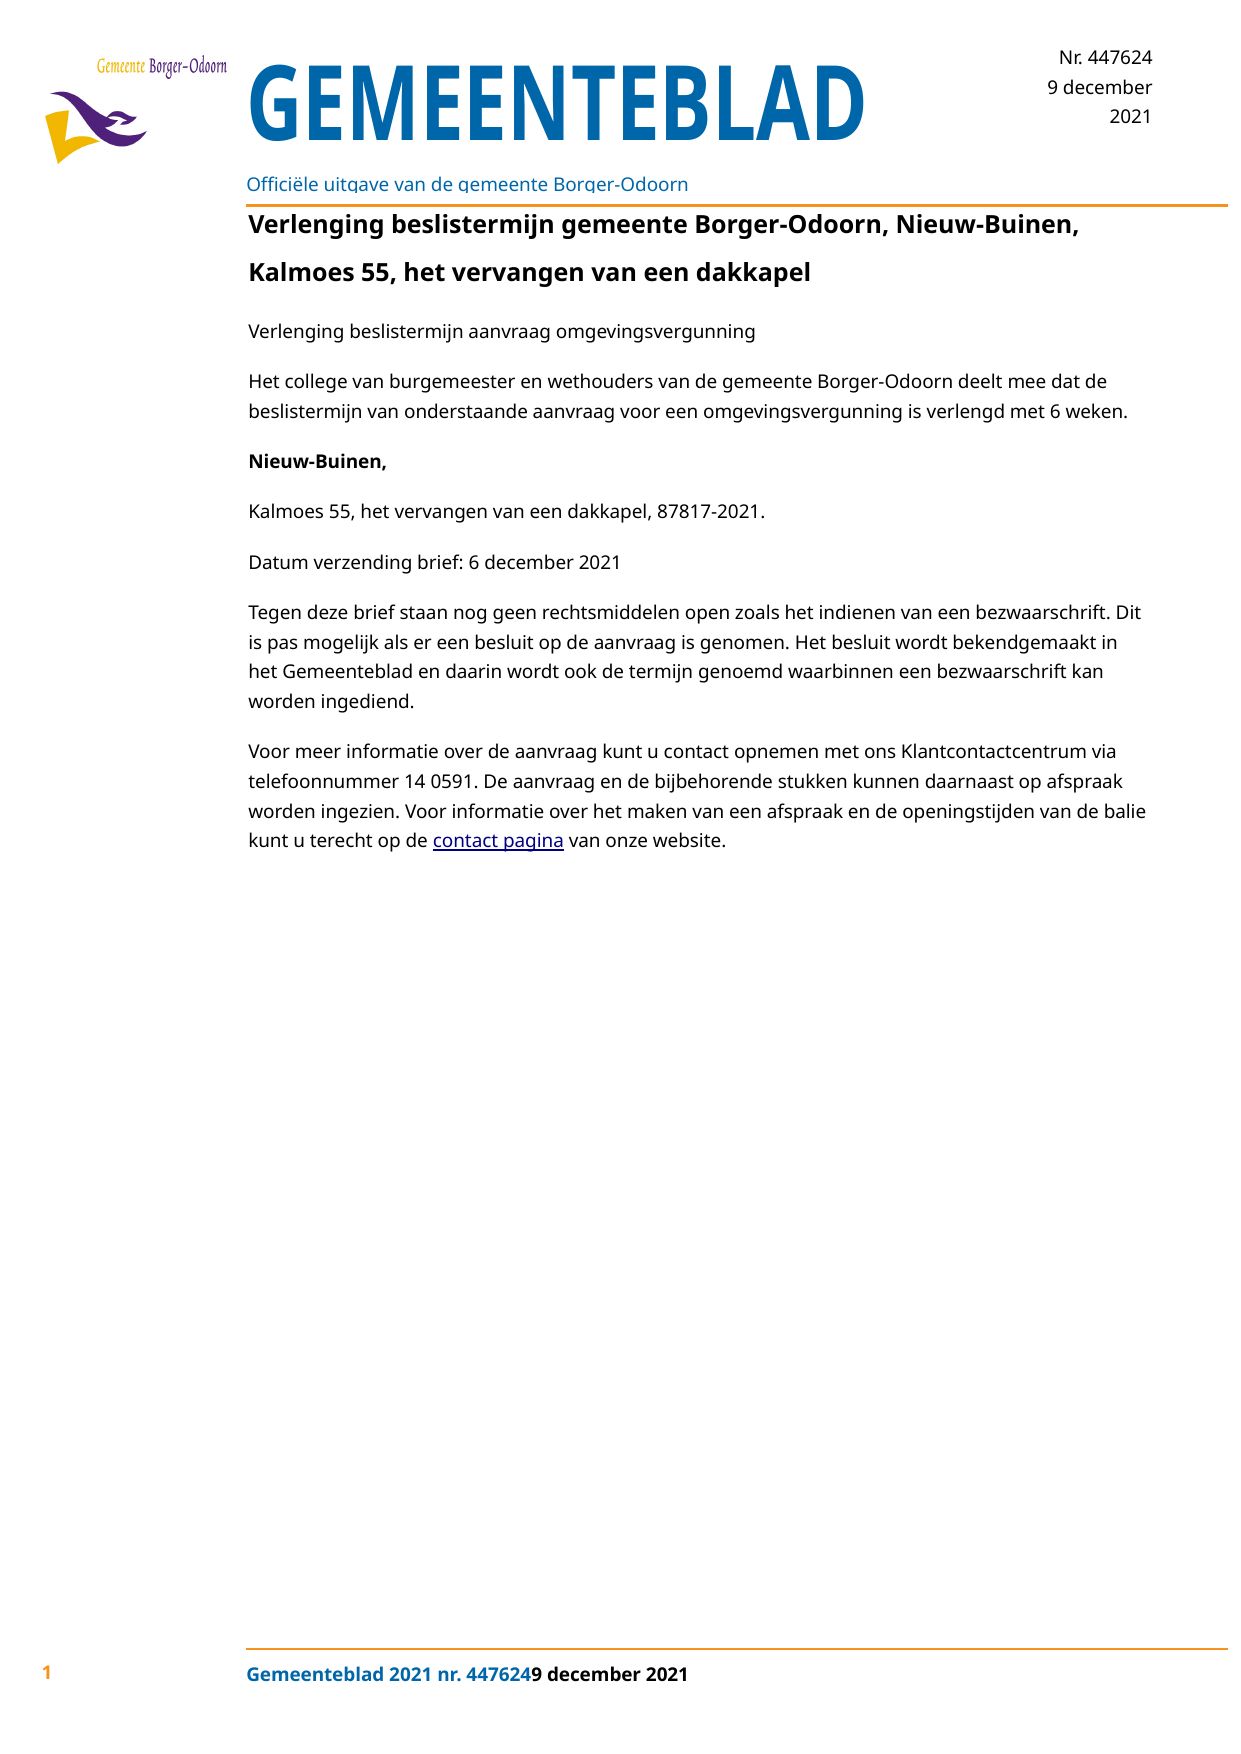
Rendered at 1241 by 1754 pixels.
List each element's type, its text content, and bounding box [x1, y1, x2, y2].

text Kalmoes 55, het vervangen van een dakkapel, 87817-2021. [248, 499, 1152, 524]
text Datum verzending brief: 6 december 2021 [248, 549, 1152, 575]
text Verlenging beslistermijn aanvraag omgevingsvergunning [248, 318, 1152, 344]
text Voor meer informatie over de aanvraag kunt u contact opnemen met ons Klantcontactcentrum via telefoonnummer 14 0591. De aanvraag en de bijbehorende stukken kunnen daarnaast op afspraak worden ingezien. Voor informatie over het maken van een afspraak en de openingstijden van de balie kunt u terecht op de contact pagina van onze website. [248, 739, 1152, 853]
picture [41, 47, 231, 172]
text Tegen deze brief staan nog geen rechtsmiddelen open zoals het indienen van een bezwaarschrift. Dit is pas mogelijk als er een besluit op de aanvraag is genomen. Het besluit wordt bekendgemaakt in het Gemeenteblad en daarin wordt ook de termijn genoemd waarbinnen een bezwaarschrift kan worden ingediend. [248, 599, 1152, 714]
text Verlenging beslistermijn gemeente Borger-Odoorn, Nieuw-Buinen, Kalmoes 55, het vervangen van een dakkapel [248, 207, 1152, 288]
text Het college van burgemeester en wethouders van de gemeente Borger-Odoorn deelt mee dat de beslistermijn van onderstaande aanvraag voor een omgevingsvergunning is verlengd met 6 weken. [248, 368, 1152, 424]
text Nieuw-Buinen, [248, 448, 1152, 474]
